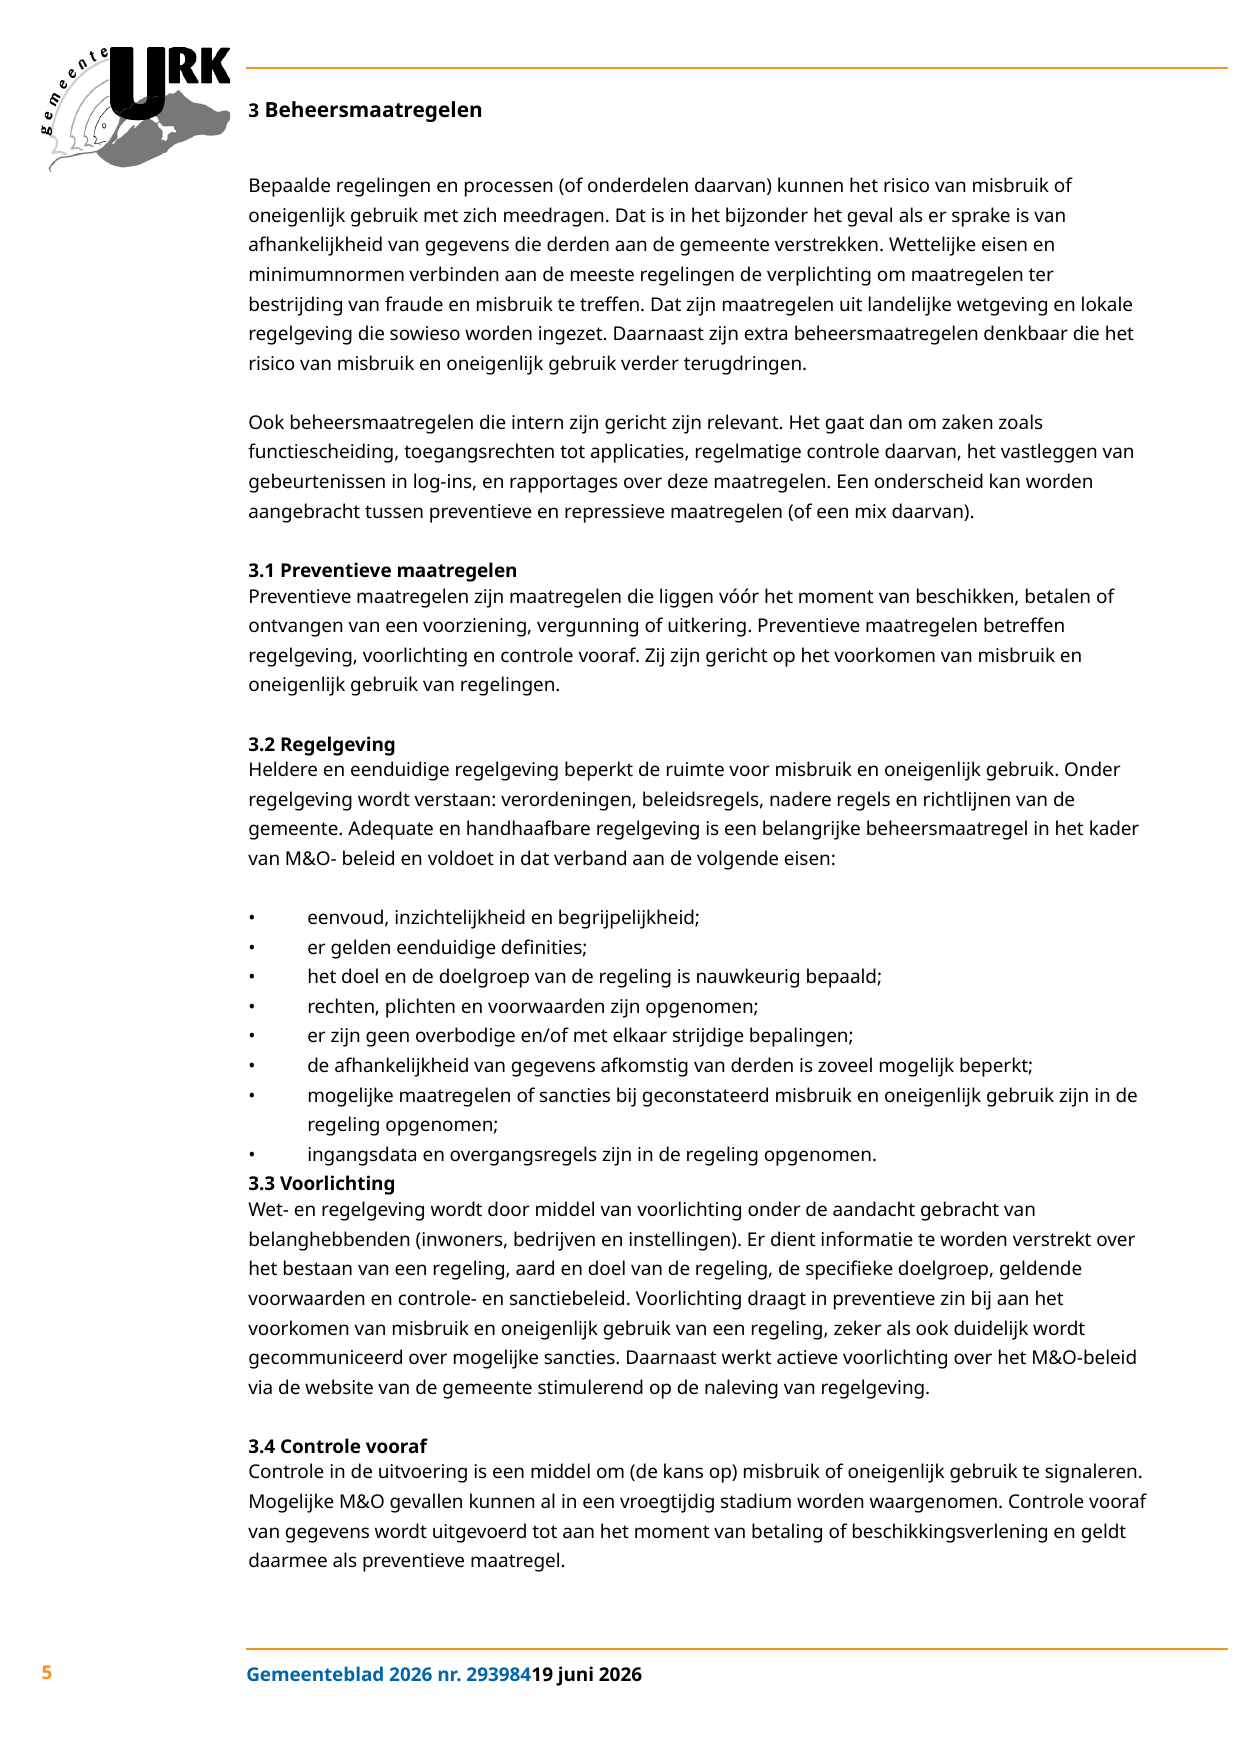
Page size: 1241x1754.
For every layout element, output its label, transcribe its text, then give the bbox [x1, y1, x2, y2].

text 3.2 Regelgeving [248, 731, 1152, 756]
text Ook beheersmaatregelen die intern zijn gericht zijn relevant. Het gaat dan om zaken zoals functiescheiding, toegangsrechten tot applicaties, regelmatige controle daarvan, het vastleggen van gebeurtenissen in log-ins, en rapportages over deze maatregelen. Een onderscheid kan worden aangebracht tussen preventieve en repressieve maatregelen (of een mix daarvan). [248, 409, 1152, 524]
text Heldere en eenduidige regelgeving beperkt de ruimte voor misbruik en oneigenlijk gebruik. Onder regelgeving wordt verstaan: verordeningen, beleidsregels, nadere regels en richtlijnen van de gemeente. Adequate en handhaafbare regelgeving is een belangrijke beheersmaatregel in het kader van M&O- beleid en voldoet in dat verband aan de volgende eisen: [248, 756, 1152, 871]
list rechten, plichten en voorwaarden zijn opgenomen; [248, 993, 1152, 1019]
list er gelden eenduidige definities; [248, 934, 1152, 960]
list ingangsdata en overgangsregels zijn in de regeling opgenomen. [248, 1141, 1152, 1167]
list er zijn geen overbodige en/of met elkaar strijdige bepalingen; [248, 1023, 1152, 1048]
text 3.3 Voorlichting [248, 1171, 1152, 1196]
list eenvoud, inzichtelijkheid en begrijpelijkheid; [248, 904, 1152, 930]
text Wet- en regelgeving wordt door middel van voorlichting onder de aandacht gebracht van belanghebbenden (inwoners, bedrijven en instellingen). Er dient informatie te worden verstrekt over het bestaan van een regeling, aard en doel van de regeling, de specifieke doelgroep, geldende voorwaarden en controle- en sanctiebeleid. Voorlichting draagt in preventieve zin bij aan het voorkomen van misbruik en oneigenlijk gebruik van een regeling, zeker als ook duidelijk wordt gecommuniceerd over mogelijke sancties. Daarnaast werkt actieve voorlichting over het M&O-beleid via de website van de gemeente stimulerend op de naleving van regelgeving. [248, 1196, 1152, 1399]
list het doel en de doelgroep van de regeling is nauwkeurig bepaald; [248, 963, 1152, 989]
text Bepaalde regelingen en processen (of onderdelen daarvan) kunnen het risico van misbruik of oneigenlijk gebruik met zich meedragen. Dat is in het bijzonder het geval als er sprake is van afhankelijkheid van gegevens die derden aan de gemeente verstrekken. Wettelijke eisen en minimumnormen verbinden aan de meeste regelingen de verplichting om maatregelen ter bestrijding van fraude en misbruik te treffen. Dat zijn maatregelen uit landelijke wetgeving en lokale regelgeving die sowieso worden ingezet. Daarnaast zijn extra beheersmaatregelen denkbaar die het risico van misbruik en oneigenlijk gebruik verder terugdringen. [248, 172, 1152, 376]
text 3.1 Preventieve maatregelen [248, 557, 1152, 583]
text Controle in de uitvoering is een middel om (de kans op) misbruik of oneigenlijk gebruik te signaleren. Mogelijke M&O gevallen kunnen al in een vroegtijdig stadium worden waargenomen. Controle vooraf van gegevens wordt uitgevoerd tot aan het moment van betaling of beschikkingsverlening en geldt daarmee als preventieve maatregel. [248, 1459, 1152, 1573]
text Preventieve maatregelen zijn maatregelen die liggen vóór het moment van beschikken, betalen of ontvangen van een voorziening, vergunning of uitkering. Preventieve maatregelen betreffen regelgeving, voorlichting en controle vooraf. Zij zijn gericht op het voorkomen van misbruik en oneigenlijk gebruik van regelingen. [248, 583, 1152, 697]
picture [41, 47, 231, 172]
text 3 Beheersmaatregelen [248, 95, 1152, 123]
text 3.4 Controle vooraf [248, 1433, 1152, 1459]
list de afhankelijkheid van gegevens afkomstig van derden is zoveel mogelijk beperkt; [248, 1052, 1152, 1078]
list mogelijke maatregelen of sancties bij geconstateerd misbruik en oneigenlijk gebruik zijn in de regeling opgenomen; [248, 1082, 1152, 1137]
